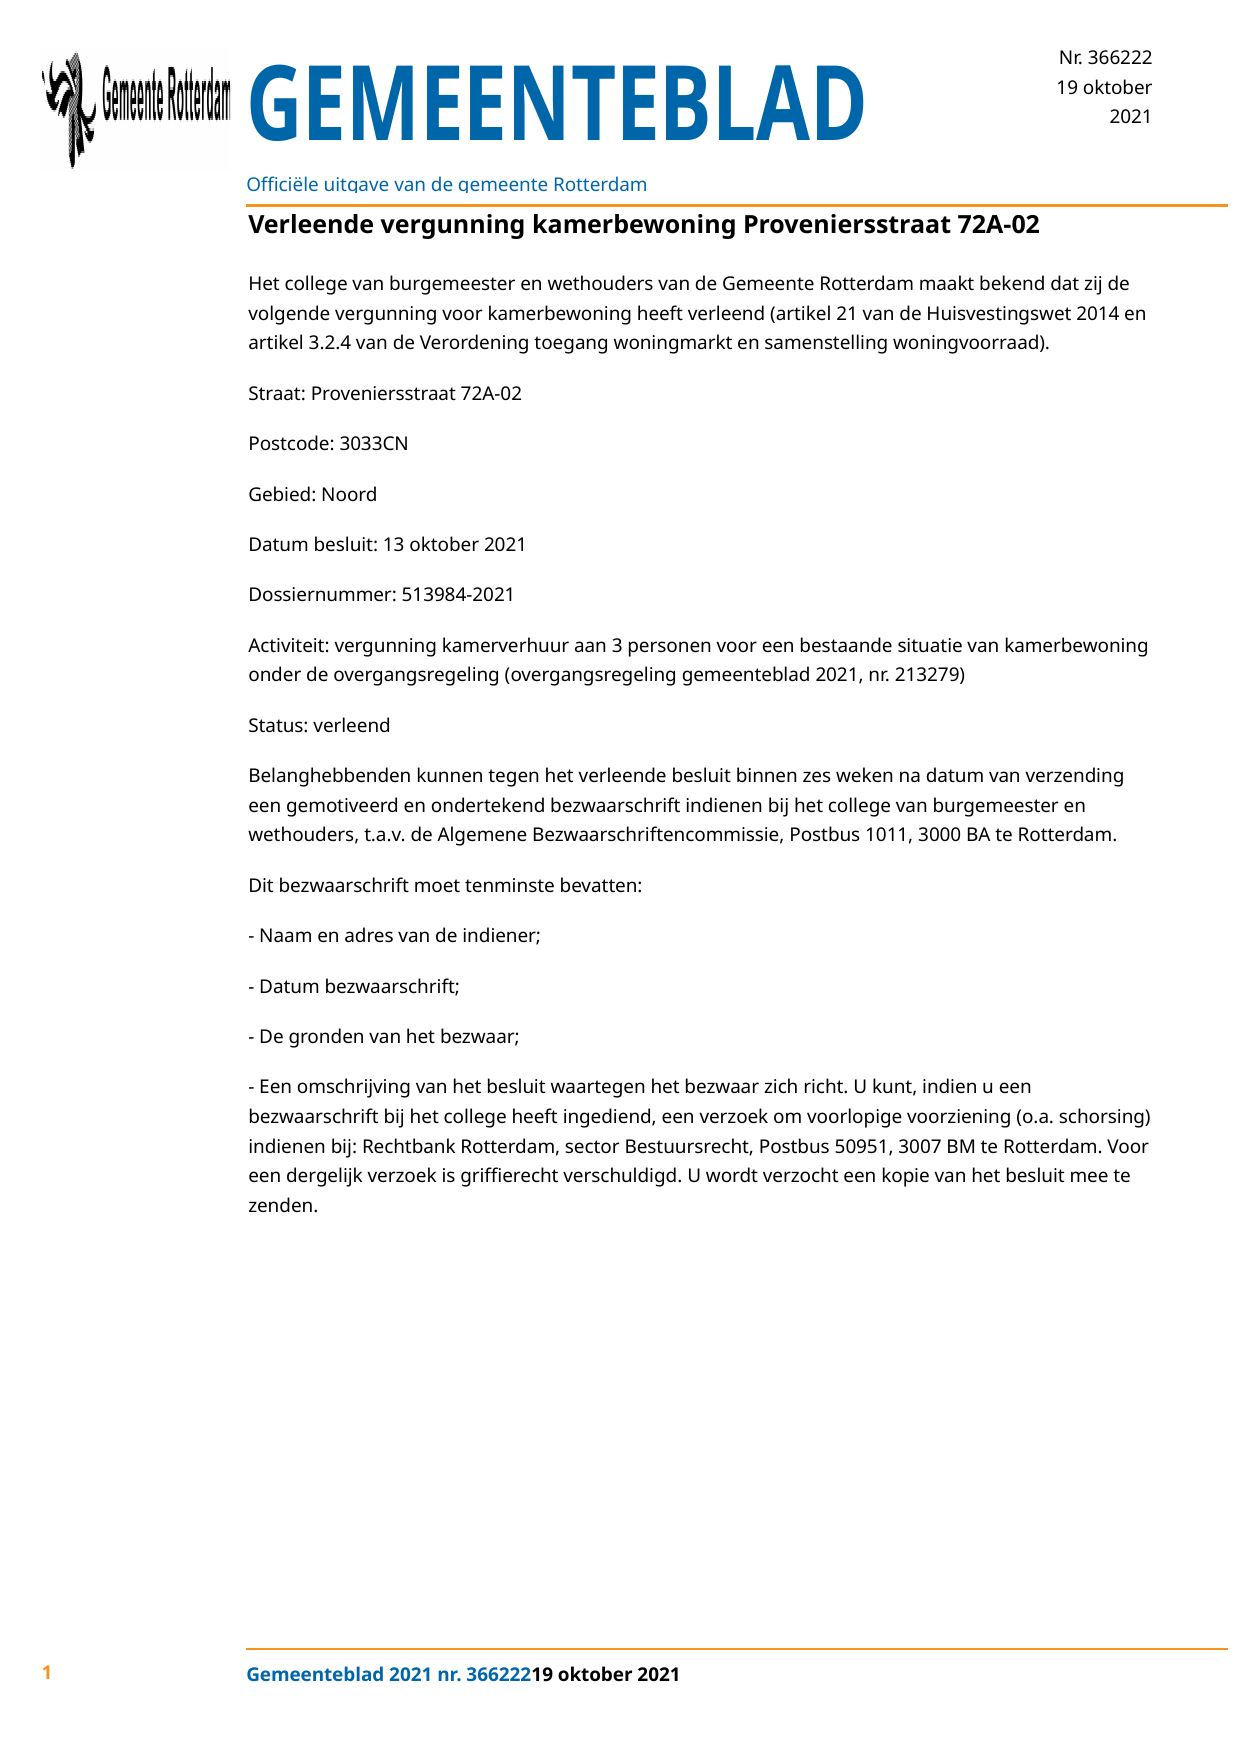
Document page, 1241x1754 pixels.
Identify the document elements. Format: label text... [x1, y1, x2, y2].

text Postcode: 3033CN [248, 430, 1152, 456]
text Verleende vergunning kamerbewoning Proveniersstraat 72A-02 [248, 207, 1152, 241]
text Activiteit: vergunning kamerverhuur aan 3 personen voor een bestaande situatie van kamerbewoning onder de overgangsregeling (overgangsregeling gemeenteblad 2021, nr. 213279) [248, 632, 1152, 687]
text Straat: Proveniersstraat 72A-02 [248, 380, 1152, 406]
text - Naam en adres van de indiener; [248, 922, 1152, 948]
text Status: verleend [248, 712, 1152, 738]
text - De gronden van het bezwaar; [248, 1023, 1152, 1049]
text Belanghebbenden kunnen tegen het verleende besluit binnen zes weken na datum van verzending een gemotiveerd en ondertekend bezwaarschrift indienen bij het college van burgemeester en wethouders, t.a.v. de Algemene Bezwaarschriftencommissie, Postbus 1011, 3000 BA te Rotterdam. [248, 762, 1152, 847]
text Gebied: Noord [248, 481, 1152, 506]
text - Een omschrijving van het besluit waartegen het bezwaar zich richt. U kunt, indien u een bezwaarschrift bij het college heeft ingediend, een verzoek om voorlopige voorziening (o.a. schorsing) indienen bij: Rechtbank Rotterdam, sector Bestuursrecht, Postbus 50951, 3007 BM te Rotterdam. Voor een dergelijk verzoek is griffierecht verschuldigd. U wordt verzocht een kopie van het besluit mee te zenden. [248, 1074, 1152, 1218]
text - Datum bezwaarschrift; [248, 973, 1152, 998]
text Datum besluit: 13 oktober 2021 [248, 531, 1152, 557]
picture [41, 47, 231, 172]
text Dit bezwaarschrift moet tenminste bevatten: [248, 872, 1152, 898]
text Het college van burgemeester en wethouders van de Gemeente Rotterdam maakt bekend dat zij de volgende vergunning voor kamerbewoning heeft verleend (artikel 21 van de Huisvestingswet 2014 en artikel 3.2.4 van de Verordening toegang woningmarkt en samenstelling woningvoorraad). [248, 270, 1152, 355]
text Dossiernummer: 513984-2021 [248, 582, 1152, 607]
